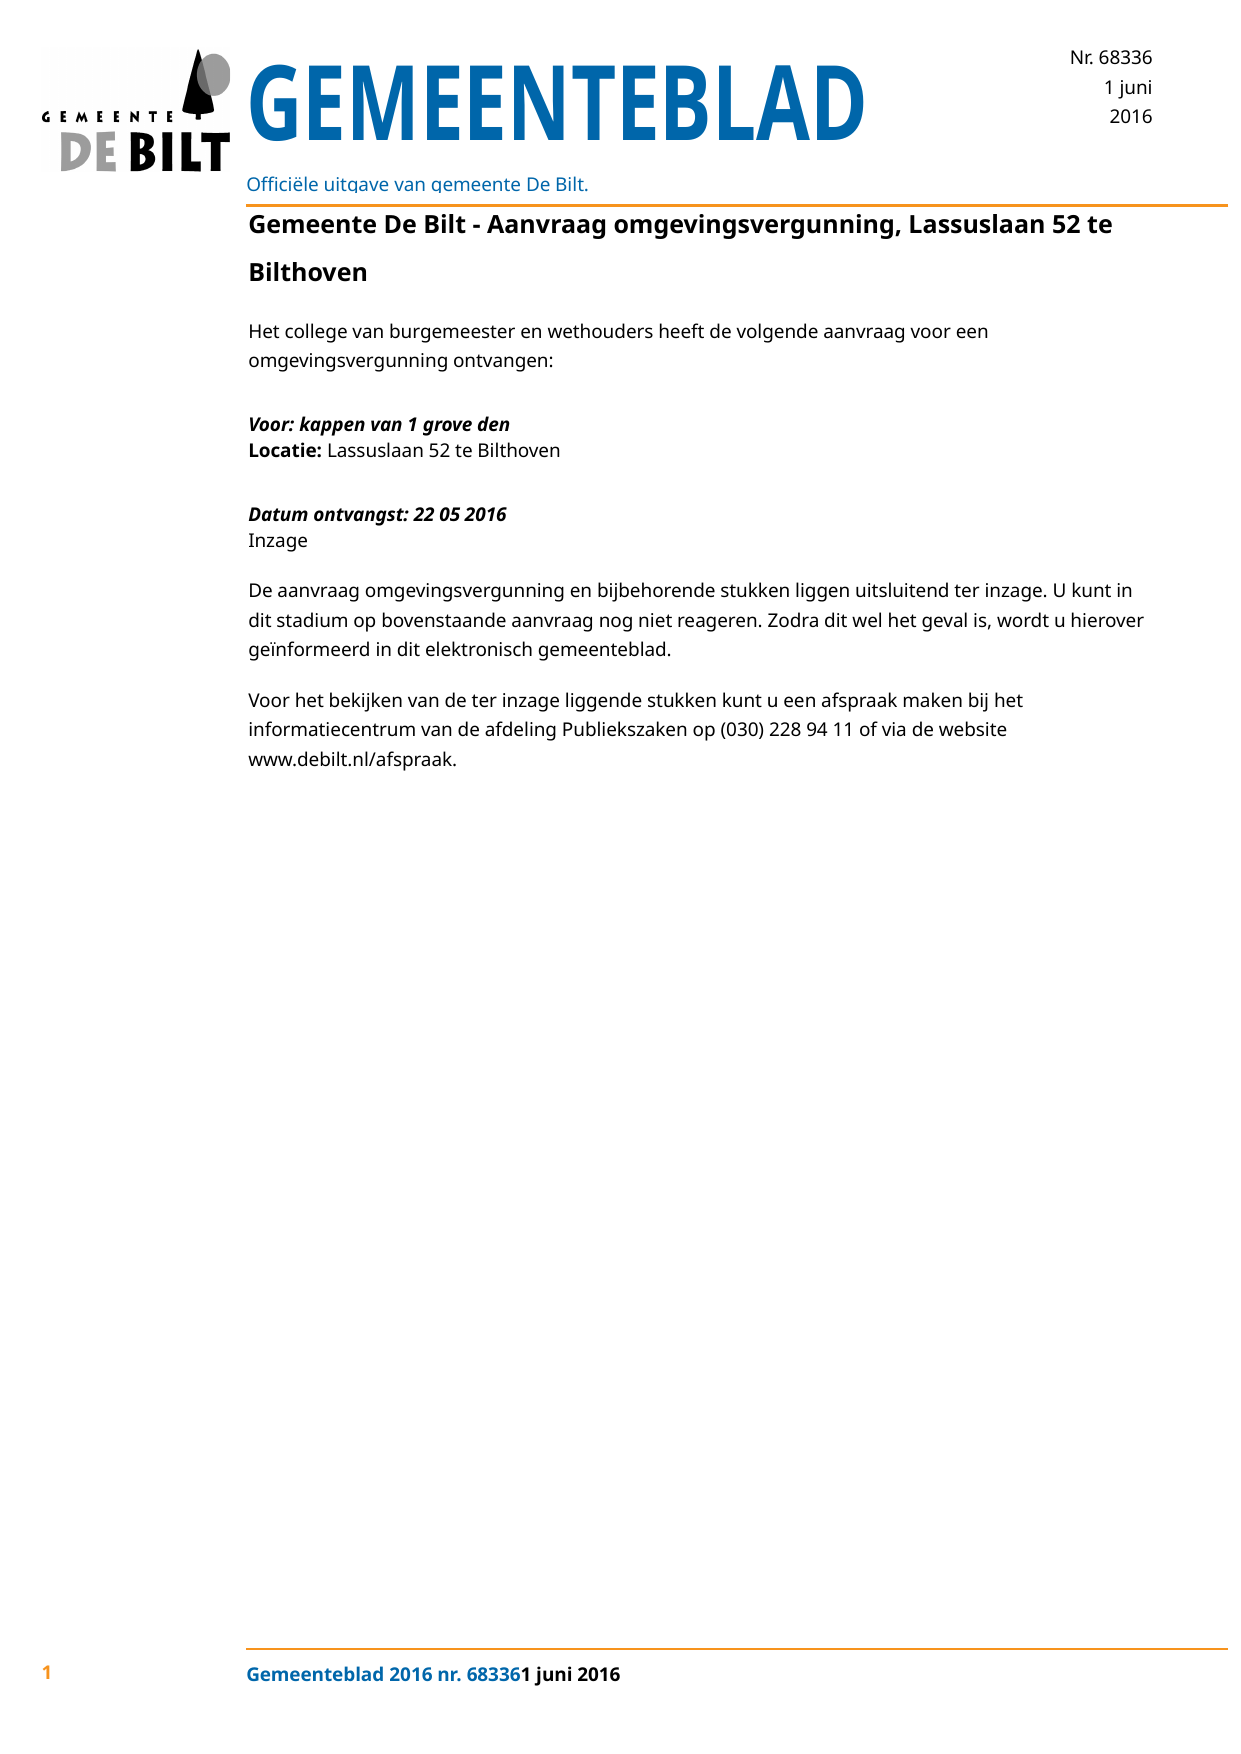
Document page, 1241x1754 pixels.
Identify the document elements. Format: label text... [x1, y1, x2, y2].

text Voor: kappen van 1 grove den [248, 411, 1152, 437]
text Voor het bekijken van de ter inzage liggende stukken kunt u een afspraak maken bij het informatiecentrum van de afdeling Publiekszaken op (030) 228 94 11 of via de website www.debilt.nl/afspraak. [248, 687, 1152, 772]
text Gemeente De Bilt - Aanvraag omgevingsvergunning, Lassuslaan 52 te Bilthoven [248, 207, 1152, 288]
text Het college van burgemeester en wethouders heeft de volgende aanvraag voor een omgevingsvergunning ontvangen: [248, 318, 1152, 373]
text Datum ontvangst: 22 05 2016 [248, 501, 1152, 527]
picture [41, 47, 231, 172]
text De aanvraag omgevingsvergunning en bijbehorende stukken liggen uitsluitend ter inzage. U kunt in dit stadium op bovenstaande aanvraag nog niet reageren. Zodra dit wel het geval is, wordt u hierover geïnformeerd in dit elektronisch gemeenteblad. [248, 577, 1152, 662]
text Inzage [248, 527, 1152, 553]
text Locatie: Lassuslaan 52 te Bilthoven [248, 437, 1152, 463]
